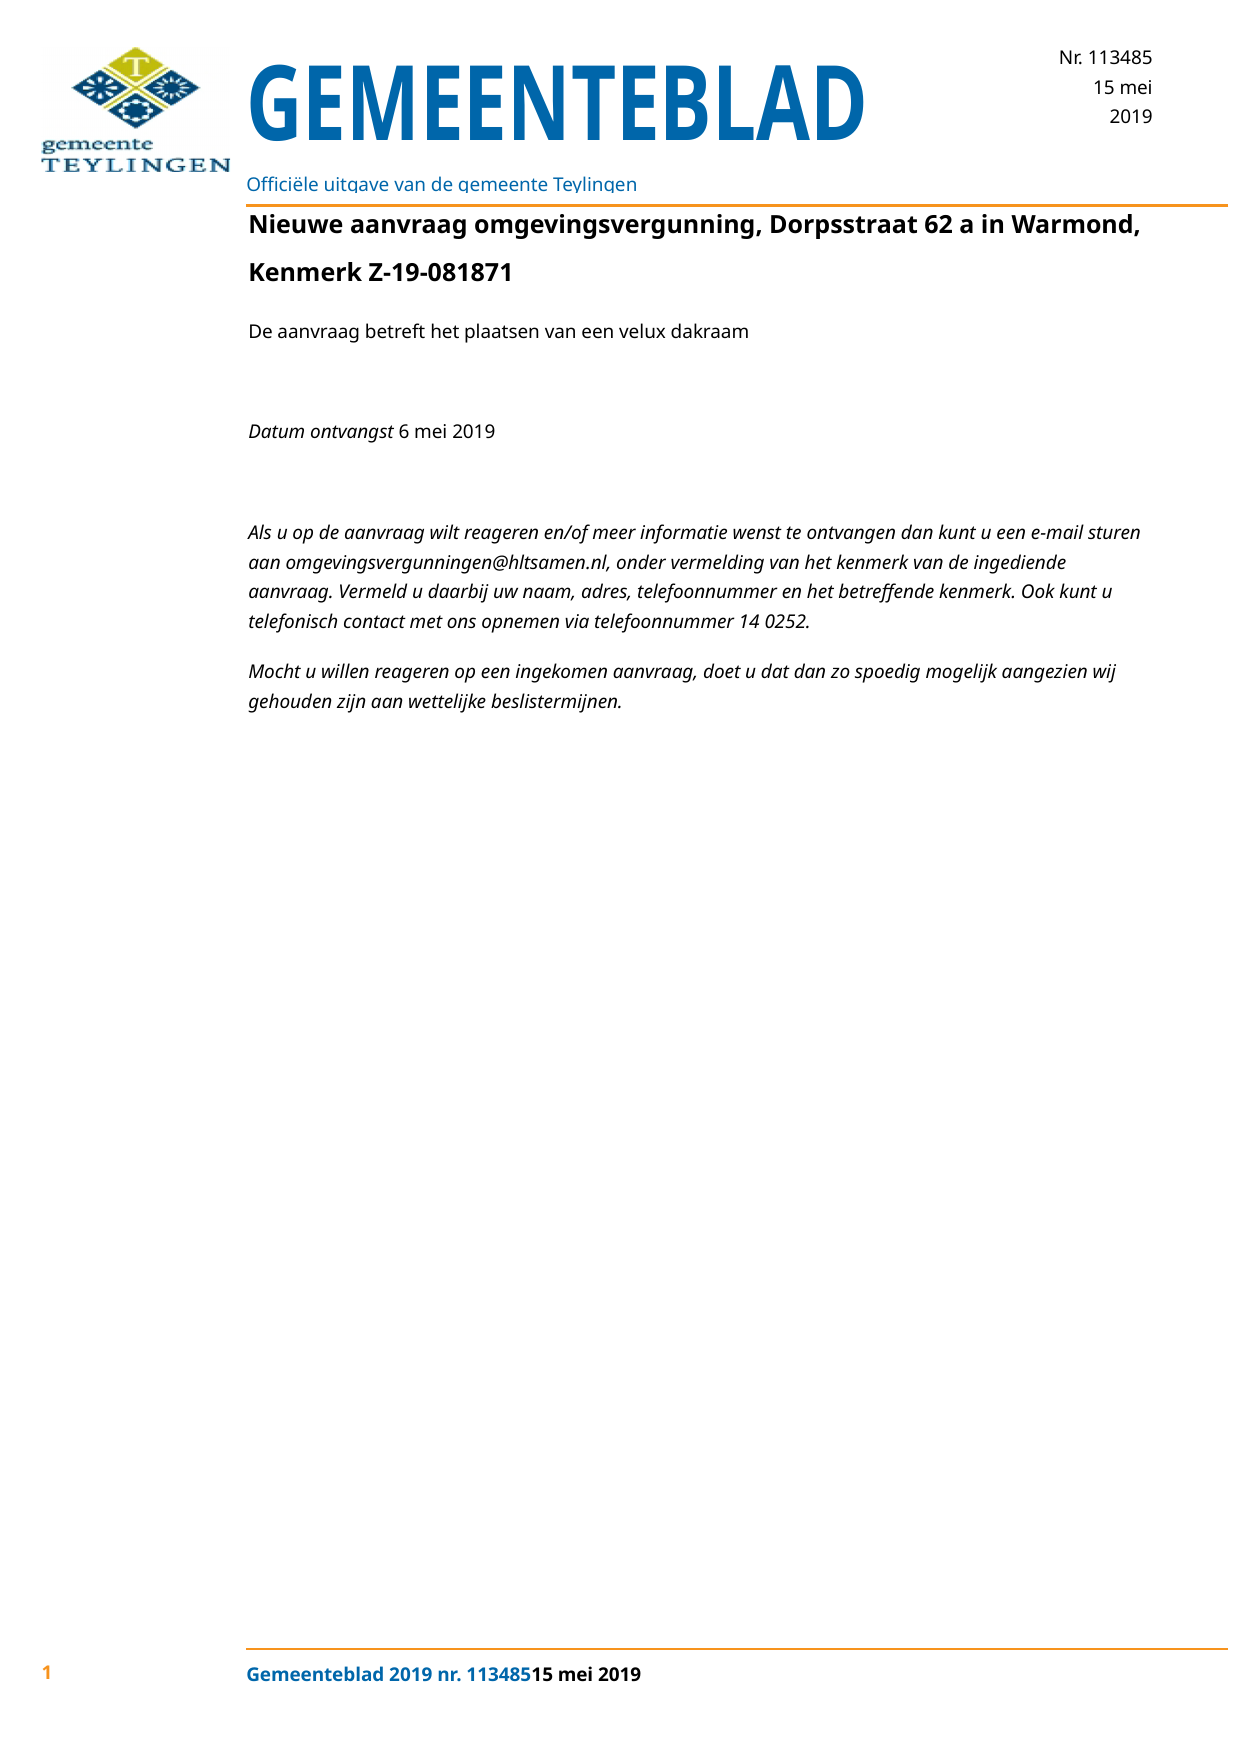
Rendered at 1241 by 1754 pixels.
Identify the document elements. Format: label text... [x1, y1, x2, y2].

text Datum ontvangst 6 mei 2019 [248, 419, 1152, 444]
text Als u op de aanvraag wilt reageren en/of meer informatie wenst te ontvangen dan kunt u een e-mail sturen aan omgevingsvergunningen@hltsamen.nl, onder vermelding van het kenmerk van de ingediende aanvraag. Vermeld u daarbij uw naam, adres, telefoonnummer en het betreffende kenmerk. Ook kunt u telefonisch contact met ons opnemen via telefoonnummer 14 0252. [248, 519, 1152, 634]
text Mocht u willen reageren op een ingekomen aanvraag, doet u dat dan zo spoedig mogelijk aangezien wij gehouden zijn aan wettelijke beslistermijnen. [248, 659, 1152, 714]
picture [41, 47, 231, 172]
text Nieuwe aanvraag omgevingsvergunning, Dorpsstraat 62 a in Warmond, Kenmerk Z-19-081871 [248, 207, 1152, 288]
text De aanvraag betreft het plaatsen van een velux dakraam [248, 318, 1152, 344]
